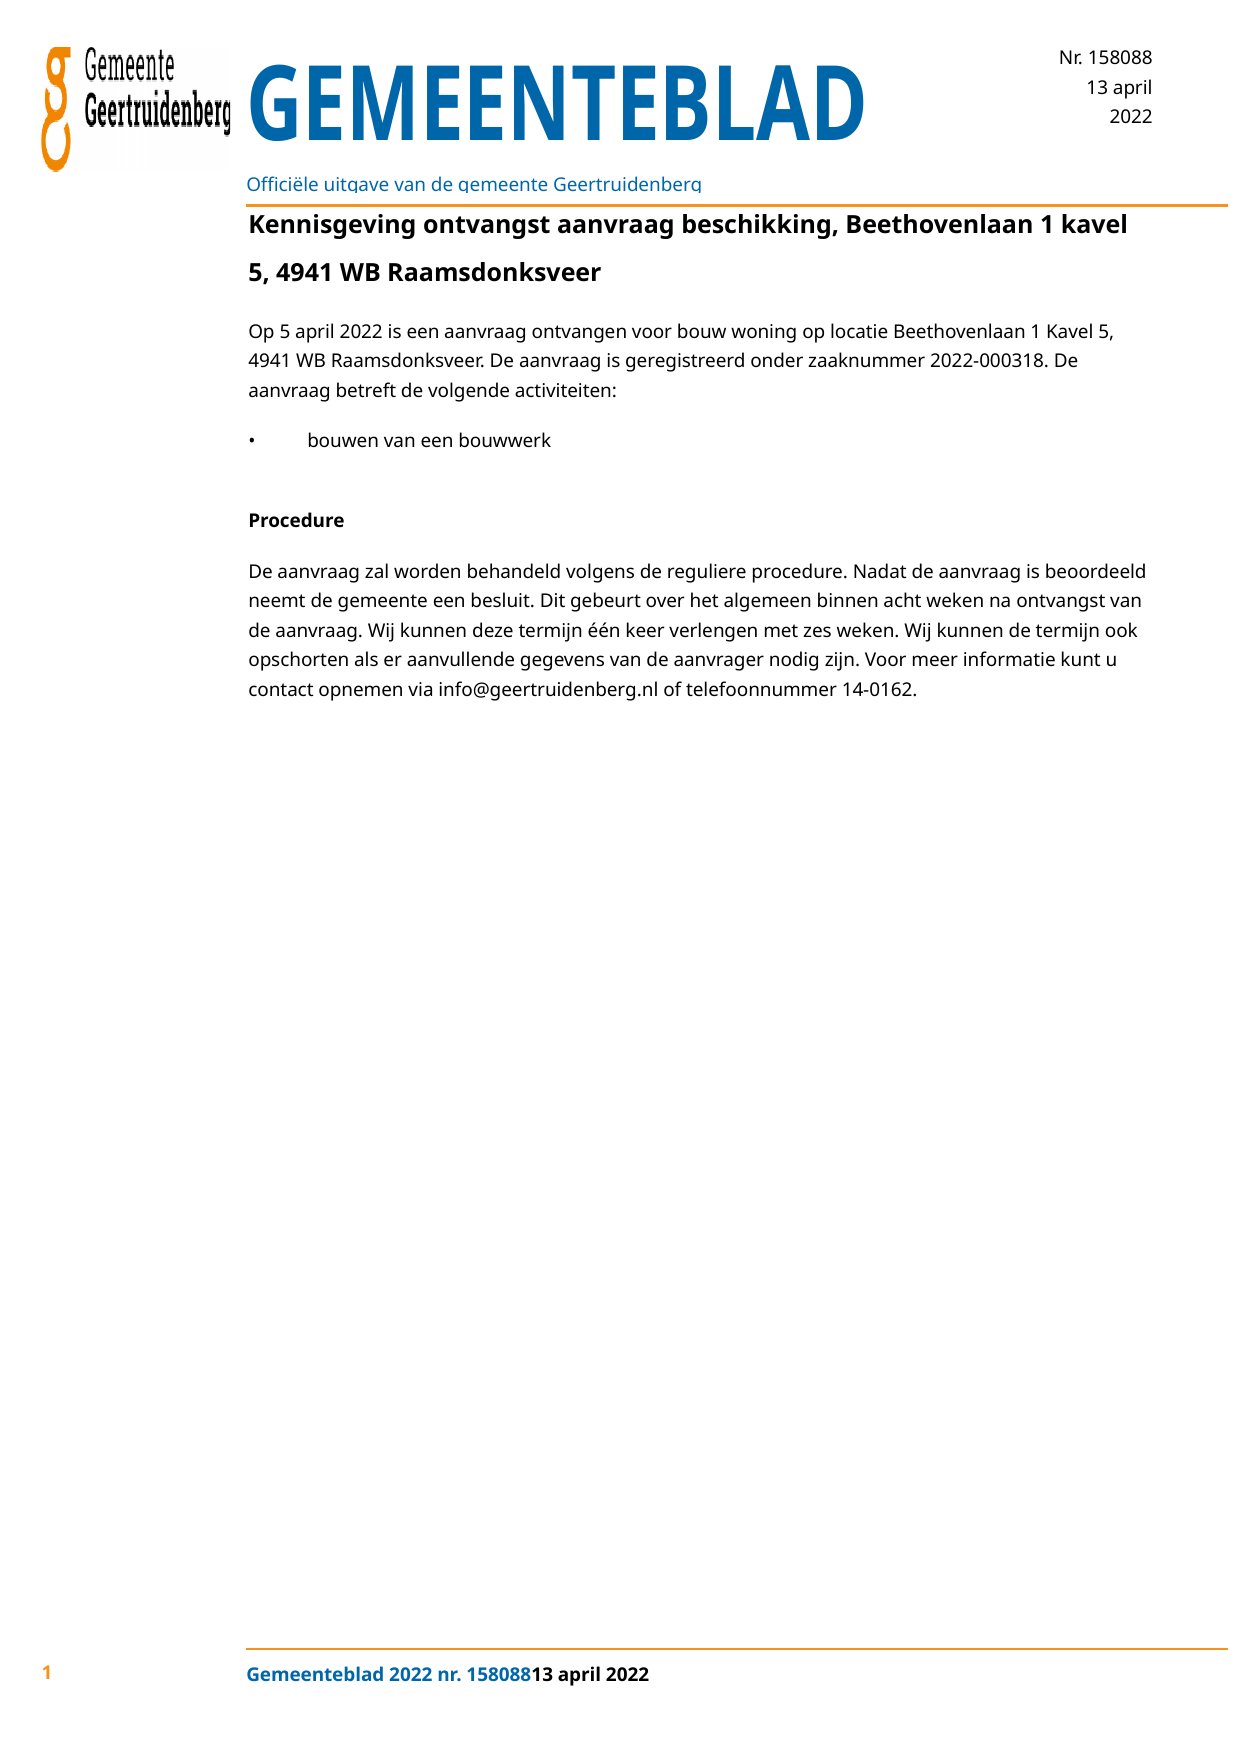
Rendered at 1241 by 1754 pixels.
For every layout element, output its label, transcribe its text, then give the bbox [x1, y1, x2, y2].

text Procedure [248, 507, 1152, 533]
text Op 5 april 2022 is een aanvraag ontvangen voor bouw woning op locatie Beethovenlaan 1 Kavel 5, 4941 WB Raamsdonksveer. De aanvraag is geregistreerd onder zaaknummer 2022-000318. De aanvraag betreft de volgende activiteiten: [248, 318, 1152, 403]
picture [41, 47, 231, 172]
list bouwen van een bouwwerk [248, 427, 1152, 453]
text De aanvraag zal worden behandeld volgens de reguliere procedure. Nadat de aanvraag is beoordeeld neemt de gemeente een besluit. Dit gebeurt over het algemeen binnen acht weken na ontvangst van de aanvraag. Wij kunnen deze termijn één keer verlengen met zes weken. Wij kunnen de termijn ook opschorten als er aanvullende gegevens van de aanvrager nodig zijn. Voor meer informatie kunt u contact opnemen via info@geertruidenberg.nl of telefoonnummer 14-0162. [248, 558, 1152, 702]
text Kennisgeving ontvangst aanvraag beschikking, Beethovenlaan 1 kavel 5, 4941 WB Raamsdonksveer [248, 207, 1152, 288]
